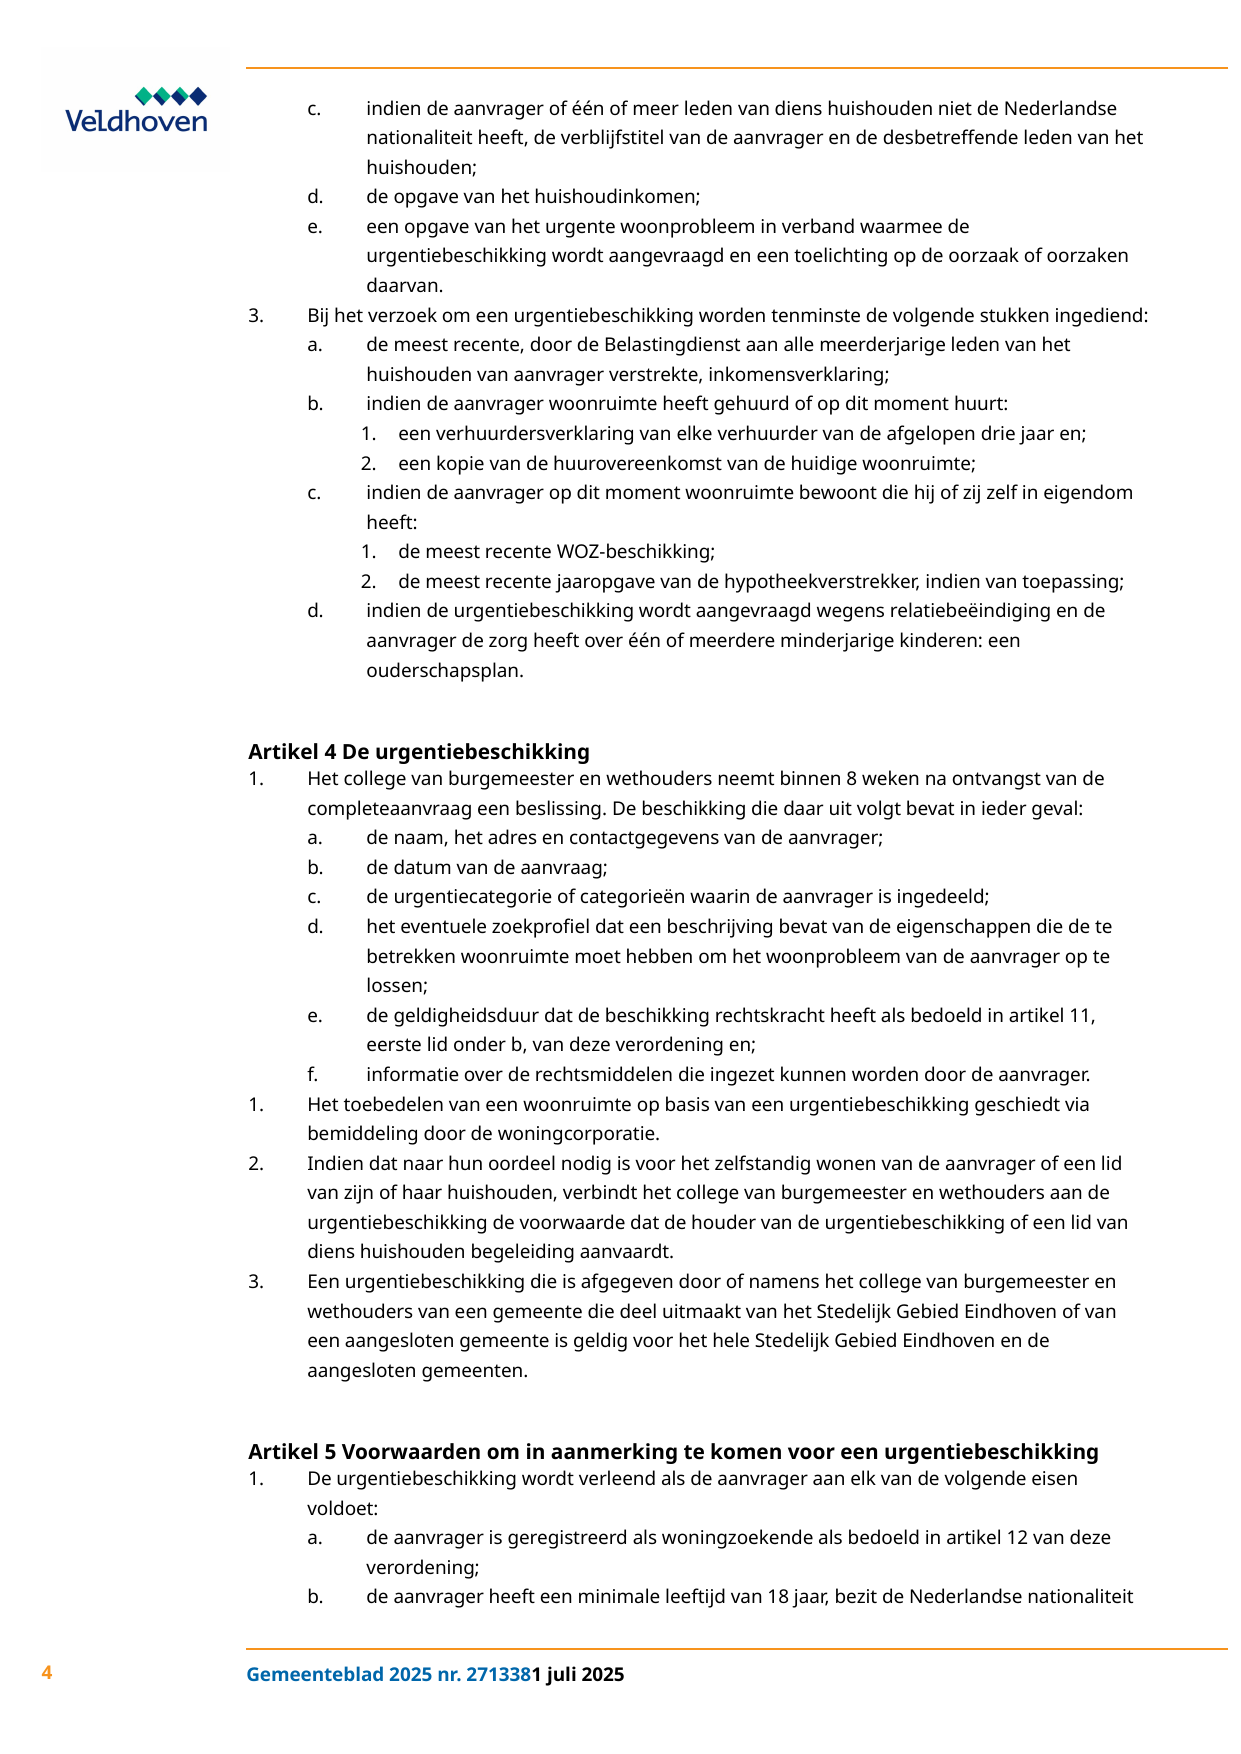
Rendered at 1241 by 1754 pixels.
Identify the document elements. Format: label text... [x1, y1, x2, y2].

list de meest recente jaaropgave van de hypotheekverstrekker, indien van toepassing; [361, 568, 1152, 594]
list de meest recente WOZ-beschikking; [361, 538, 1152, 564]
list de aanvrager is geregistreerd als woningzoekende als bedoeld in artikel 12 van deze verordening; [307, 1524, 1152, 1580]
list de datum van de aanvraag; [307, 854, 1152, 880]
list de meest recente, door de Belastingdienst aan alle meerderjarige leden van het huishouden van aanvrager verstrekte, inkomensverklaring; [307, 331, 1152, 387]
list de aanvrager heeft een minimale leeftijd van 18 jaar, bezit de Nederlandse nationaliteit [307, 1584, 1152, 1609]
picture [41, 47, 231, 172]
list Het college van burgemeester en wethouders neemt binnen 8 weken na ontvangst van de completeaanvraag een beslissing. De beschikking die daar uit volgt bevat in ieder geval: [248, 765, 1152, 821]
list de opgave van het huishoudinkomen; [307, 183, 1152, 209]
list informatie over de rechtsmiddelen die ingezet kunnen worden door de aanvrager. [307, 1061, 1152, 1087]
list Bij het verzoek om een urgentiebeschikking worden tenminste de volgende stukken ingediend: [248, 302, 1152, 328]
list indien de aanvrager of één of meer leden van diens huishouden niet de Nederlandse nationaliteit heeft, de verblijfstitel van de aanvrager en de desbetreffende leden van het huishouden; [307, 95, 1152, 180]
list de urgentiecategorie of categorieën waarin de aanvrager is ingedeeld; [307, 884, 1152, 909]
list De urgentiebeschikking wordt verleend als de aanvrager aan elk van de volgende eisen voldoet: [248, 1465, 1152, 1521]
list het eventuele zoekprofiel dat een beschrijving bevat van de eigenschappen die de te betrekken woonruimte moet hebben om het woonprobleem van de aanvrager op te lossen; [307, 913, 1152, 998]
text Artikel 4 De urgentiebeschikking [248, 737, 1152, 765]
list een kopie van de huurovereenkomst van de huidige woonruimte; [361, 450, 1152, 476]
list de geldigheidsduur dat de beschikking rechtskracht heeft als bedoeld in artikel 11, eerste lid onder b, van deze verordening en; [307, 1002, 1152, 1057]
list een verhuurdersverklaring van elke verhuurder van de afgelopen drie jaar en; [361, 420, 1152, 446]
list Het toebedelen van een woonruimte op basis van een urgentiebeschikking geschiedt via bemiddeling door de woningcorporatie. [248, 1091, 1152, 1146]
text Artikel 5 Voorwaarden om in aanmerking te komen voor een urgentiebeschikking [248, 1437, 1152, 1465]
list een opgave van het urgente woonprobleem in verband waarmee de urgentiebeschikking wordt aangevraagd en een toelichting op de oorzaak of oorzaken daarvan. [307, 213, 1152, 298]
list Een urgentiebeschikking die is afgegeven door of namens het college van burgemeester en wethouders van een gemeente die deel uitmaakt van het Stedelijk Gebied Eindhoven of van een aangesloten gemeente is geldig voor het hele Stedelijk Gebied Eindhoven en de aangesloten gemeenten. [248, 1268, 1152, 1383]
list indien de aanvrager woonruimte heeft gehuurd of op dit moment huurt: [307, 391, 1152, 416]
list indien de urgentiebeschikking wordt aangevraagd wegens relatiebeëindiging en de aanvrager de zorg heeft over één of meerdere minderjarige kinderen: een ouderschapsplan. [307, 598, 1152, 683]
list indien de aanvrager op dit moment woonruimte bewoont die hij of zij zelf in eigendom heeft: [307, 479, 1152, 535]
list de naam, het adres en contactgegevens van de aanvrager; [307, 824, 1152, 850]
list Indien dat naar hun oordeel nodig is voor het zelfstandig wonen van de aanvrager of een lid van zijn of haar huishouden, verbindt het college van burgemeester en wethouders aan de urgentiebeschikking de voorwaarde dat de houder van de urgentiebeschikking of een lid van diens huishouden begeleiding aanvaardt. [248, 1150, 1152, 1264]
